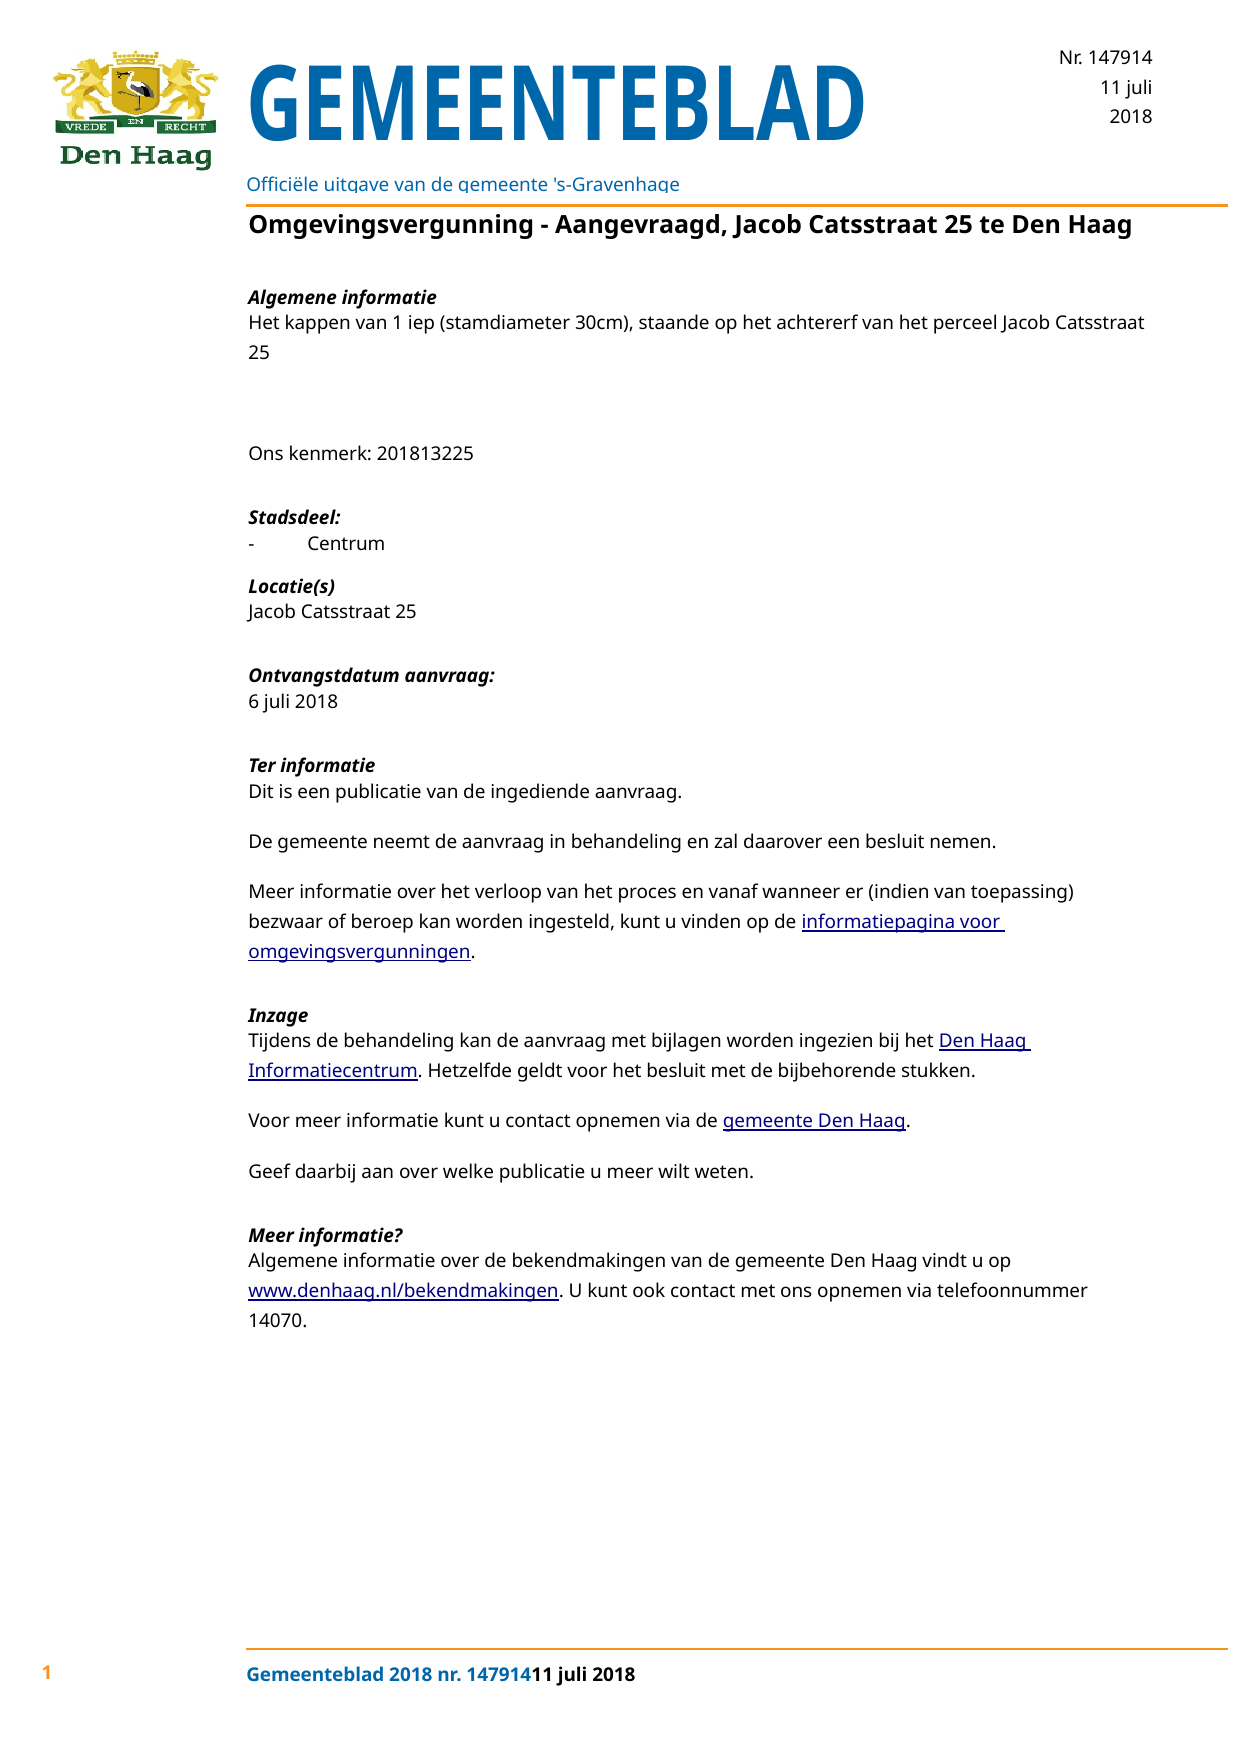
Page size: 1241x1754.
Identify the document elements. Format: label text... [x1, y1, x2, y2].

text Ons kenmerk: 201813225 [248, 440, 1152, 466]
text Dit is een publicatie van de ingediende aanvraag. [248, 778, 1152, 804]
text 6 juli 2018 [248, 688, 1152, 714]
text Tijdens de behandeling kan de aanvraag met bijlagen worden ingezien bij het Den Haag Informatiecentrum. Hetzelfde geldt voor het besluit met de bijbehorende stukken. [248, 1028, 1152, 1083]
text Omgevingsvergunning - Aangevraagd, Jacob Catsstraat 25 te Den Haag [248, 207, 1152, 241]
text Meer informatie over het verloop van het proces en vanaf wanneer er (indien van toepassing) bezwaar of beroep kan worden ingesteld, kunt u vinden op de informatiepagina voor omgevingsvergunningen. [248, 879, 1152, 964]
text De gemeente neemt de aanvraag in behandeling en zal daarover een besluit nemen. [248, 828, 1152, 854]
text Algemene informatie [248, 284, 1152, 309]
text Ontvangstdatum aanvraag: [248, 662, 1152, 688]
text Jacob Catsstraat 25 [248, 598, 1152, 624]
text Ter informatie [248, 752, 1152, 778]
text Voor meer informatie kunt u contact opnemen via de gemeente Den Haag. [248, 1108, 1152, 1133]
text Meer informatie? [248, 1222, 1152, 1248]
text Locatie(s) [248, 573, 1152, 598]
list Centrum [248, 530, 1152, 555]
text Algemene informatie over de bekendmakingen van de gemeente Den Haag vindt u op www.denhaag.nl/bekendmakingen. U kunt ook contact met ons opnemen via telefoonnummer 14070. [248, 1248, 1152, 1333]
picture [41, 47, 231, 172]
text Geef daarbij aan over welke publicatie u meer wilt weten. [248, 1158, 1152, 1184]
text Het kappen van 1 iep (stamdiameter 30cm), staande op het achtererf van het perceel Jacob Catsstraat 25 [248, 309, 1152, 365]
text Stadsdeel: [248, 504, 1152, 530]
text Inzage [248, 1002, 1152, 1028]
